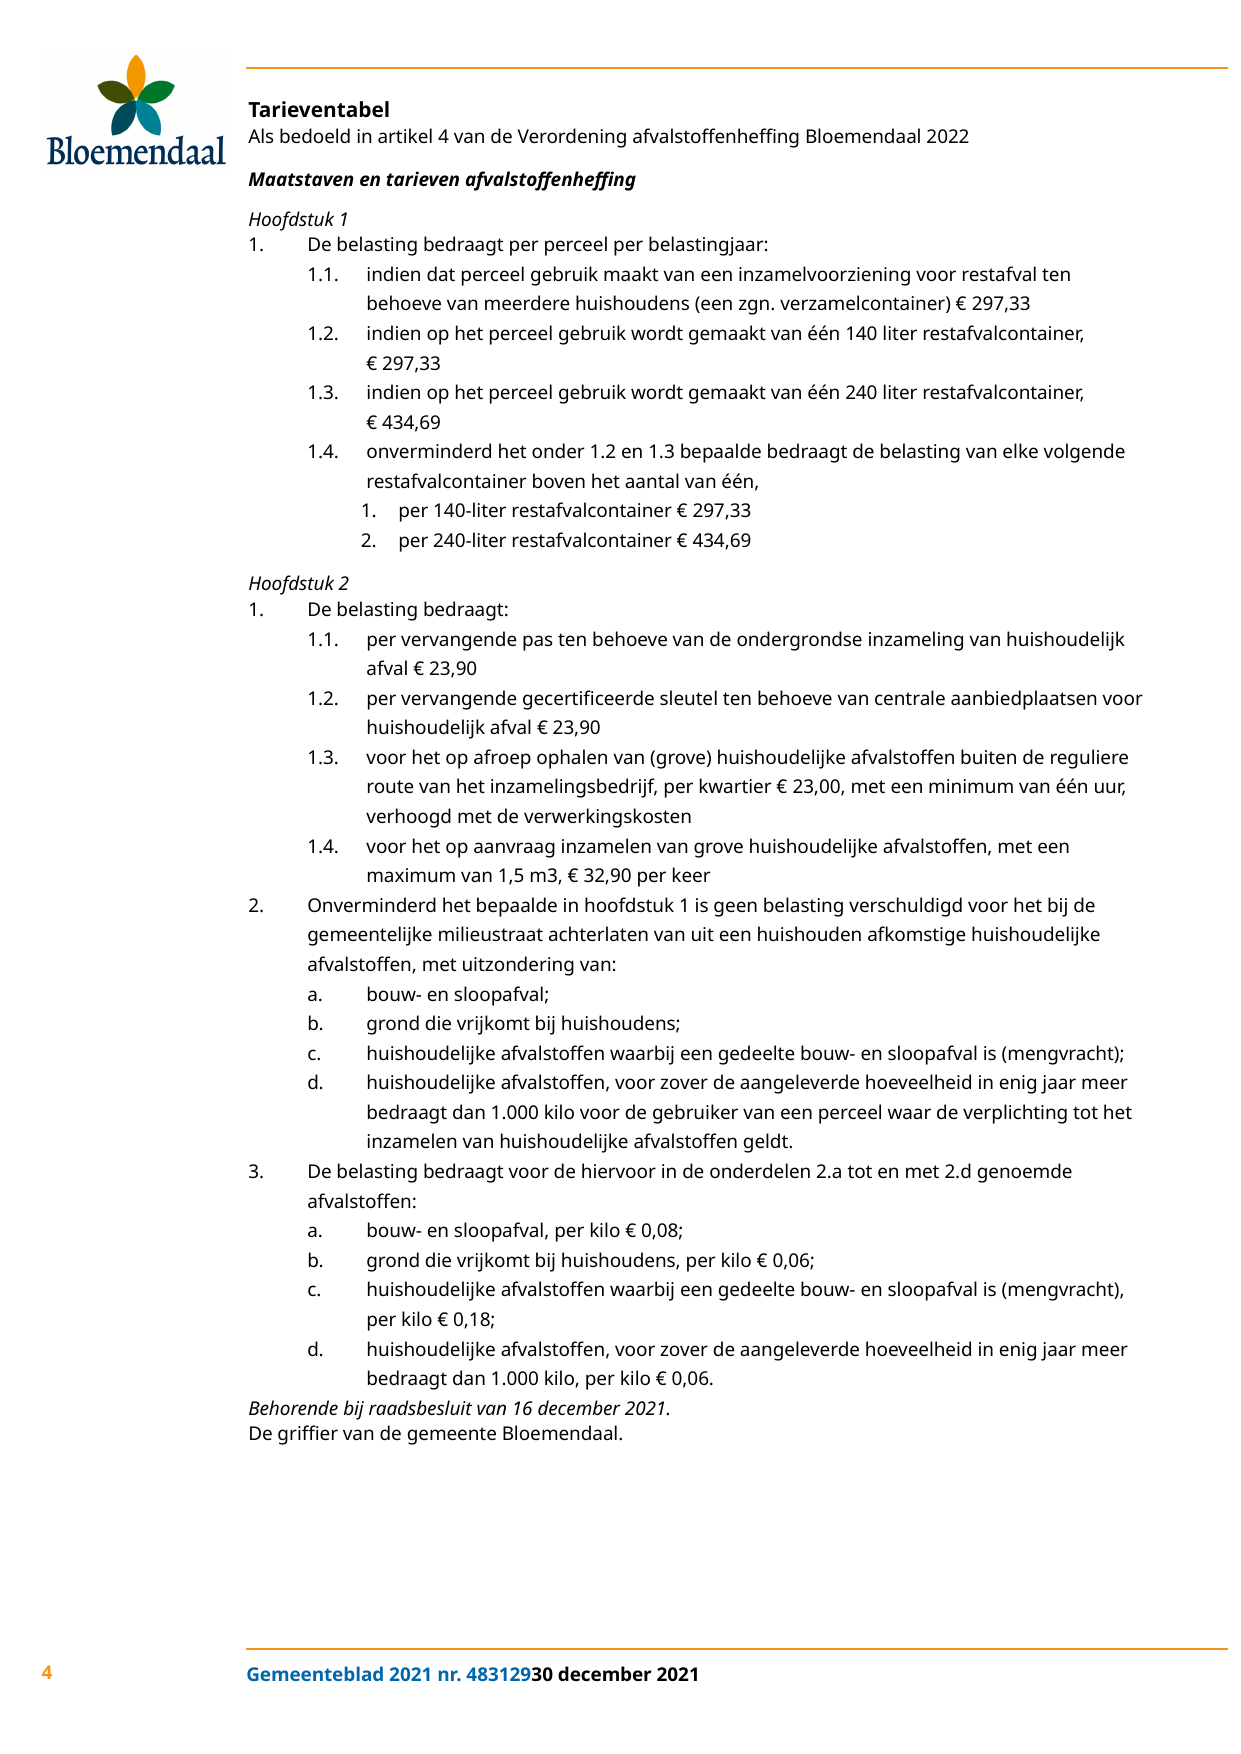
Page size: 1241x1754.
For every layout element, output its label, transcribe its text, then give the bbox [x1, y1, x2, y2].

list per 240-liter restafvalcontainer € 434,69 [361, 527, 1152, 553]
text De griffier van de gemeente Bloemendaal. [248, 1421, 1152, 1446]
list huishoudelijke afvalstoffen waarbij een gedeelte bouw- en sloopafval is (mengvracht); [307, 1040, 1152, 1066]
list per vervangende pas ten behoeve van de ondergrondse inzameling van huishoudelijk afval € 23,90 [307, 626, 1152, 681]
list De belasting bedraagt: [248, 596, 1152, 622]
text Hoofdstuk 1 [248, 206, 1152, 231]
list grond die vrijkomt bij huishoudens, per kilo € 0,06; [307, 1247, 1152, 1273]
list Onverminderd het bepaalde in hoofdstuk 1 is geen belasting verschuldigd voor het bij de gemeentelijke milieustraat achterlaten van uit een huishouden afkomstige huishoudelijke afvalstoffen, met uitzondering van: [248, 892, 1152, 977]
list per 140-liter restafvalcontainer € 297,33 [361, 498, 1152, 523]
list huishoudelijke afvalstoffen, voor zover de aangeleverde hoeveelheid in enig jaar meer bedraagt dan 1.000 kilo, per kilo € 0,06. [307, 1336, 1152, 1391]
text Behorende bij raadsbesluit van 16 december 2021. [248, 1395, 1152, 1421]
list indien dat perceel gebruik maakt van een inzamelvoorziening voor restafval ten behoeve van meerdere huishoudens (een zgn. verzamelcontainer) € 297,33 [307, 261, 1152, 316]
text Maatstaven en tarieven afvalstoffenheffing [248, 166, 1152, 192]
list voor het op aanvraag inzamelen van grove huishoudelijke afvalstoffen, met een maximum van 1,5 m3, € 32,90 per keer [307, 833, 1152, 888]
text Tarieventabel [248, 95, 1152, 123]
list per vervangende gecertificeerde sleutel ten behoeve van centrale aanbiedplaatsen voor huishoudelijk afval € 23,90 [307, 685, 1152, 740]
list onverminderd het onder 1.2 en 1.3 bepaalde bedraagt de belasting van elke volgende restafvalcontainer boven het aantal van één, [307, 438, 1152, 494]
picture [41, 47, 231, 172]
list bouw- en sloopafval; [307, 981, 1152, 1006]
list grond die vrijkomt bij huishoudens; [307, 1010, 1152, 1036]
list bouw- en sloopafval, per kilo € 0,08; [307, 1217, 1152, 1243]
list voor het op afroep ophalen van (grove) huishoudelijke afvalstoffen buiten de reguliere route van het inzamelingsbedrijf, per kwartier € 23,00, met een minimum van één uur, verhoogd met de verwerkingskosten [307, 744, 1152, 829]
list De belasting bedraagt per perceel per belastingjaar: [248, 231, 1152, 257]
text Als bedoeld in artikel 4 van de Verordening afvalstoffenheffing Bloemendaal 2022 [248, 123, 1152, 149]
list huishoudelijke afvalstoffen waarbij een gedeelte bouw- en sloopafval is (mengvracht), per kilo € 0,18; [307, 1277, 1152, 1332]
list huishoudelijke afvalstoffen, voor zover de aangeleverde hoeveelheid in enig jaar meer bedraagt dan 1.000 kilo voor de gebruiker van een perceel waar de verplichting tot het inzamelen van huishoudelijke afvalstoffen geldt. [307, 1069, 1152, 1154]
text Hoofdstuk 2 [248, 570, 1152, 596]
list De belasting bedraagt voor de hiervoor in de onderdelen 2.a tot en met 2.d genoemde afvalstoffen: [248, 1158, 1152, 1213]
list indien op het perceel gebruik wordt gemaakt van één 240 liter restafvalcontainer, € 434,69 [307, 379, 1152, 435]
list indien op het perceel gebruik wordt gemaakt van één 140 liter restafvalcontainer, € 297,33 [307, 320, 1152, 376]
